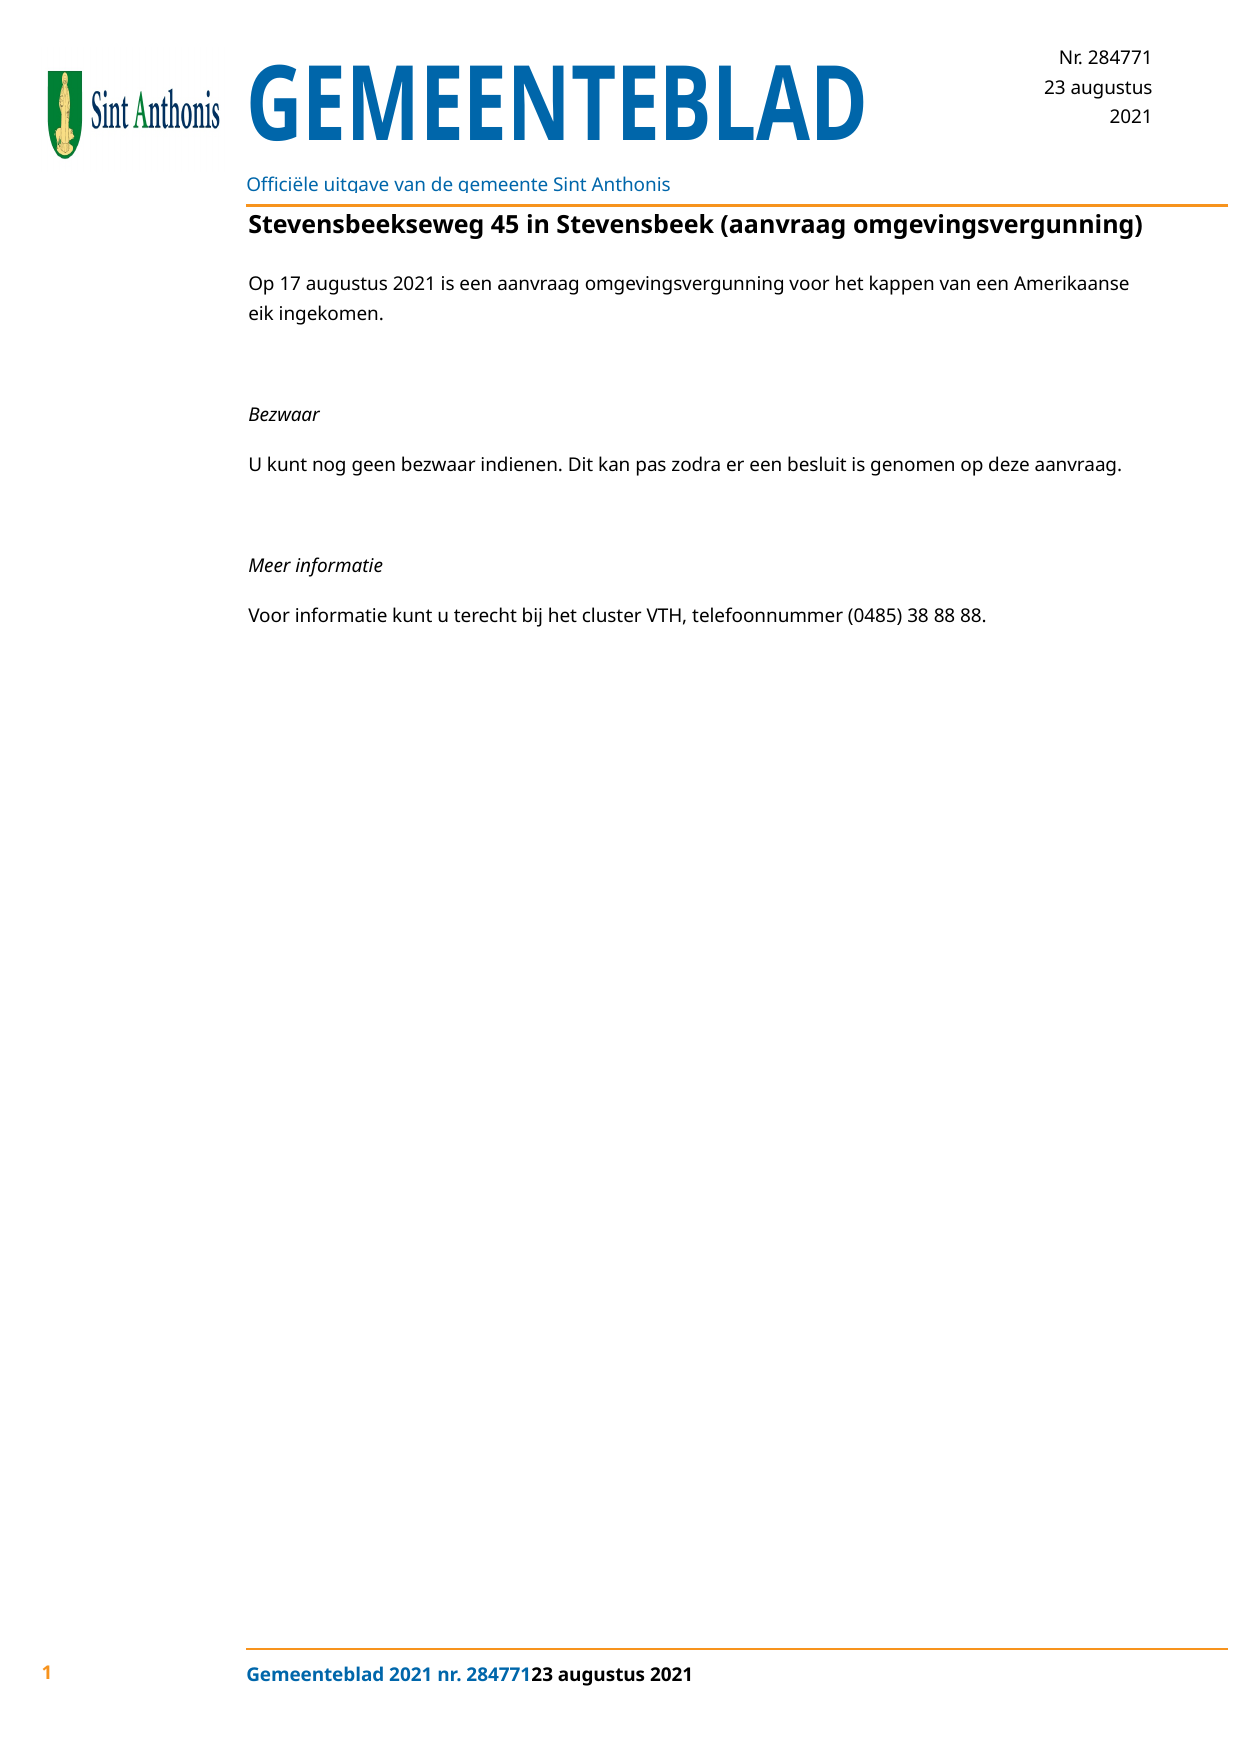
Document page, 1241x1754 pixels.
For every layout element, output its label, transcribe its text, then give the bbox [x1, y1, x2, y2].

text U kunt nog geen bezwaar indienen. Dit kan pas zodra er een besluit is genomen op deze aanvraag. [248, 451, 1152, 477]
picture [41, 47, 231, 172]
text Stevensbeekseweg 45 in Stevensbeek (aanvraag omgevingsvergunning) [248, 207, 1152, 241]
text Voor informatie kunt u terecht bij het cluster VTH, telefoonnummer (0485) 38 88 88. [248, 602, 1152, 628]
text Op 17 augustus 2021 is een aanvraag omgevingsvergunning voor het kappen van een Amerikaanse eik ingekomen. [248, 270, 1152, 326]
text Bezwaar [248, 401, 1152, 426]
text Meer informatie [248, 552, 1152, 578]
